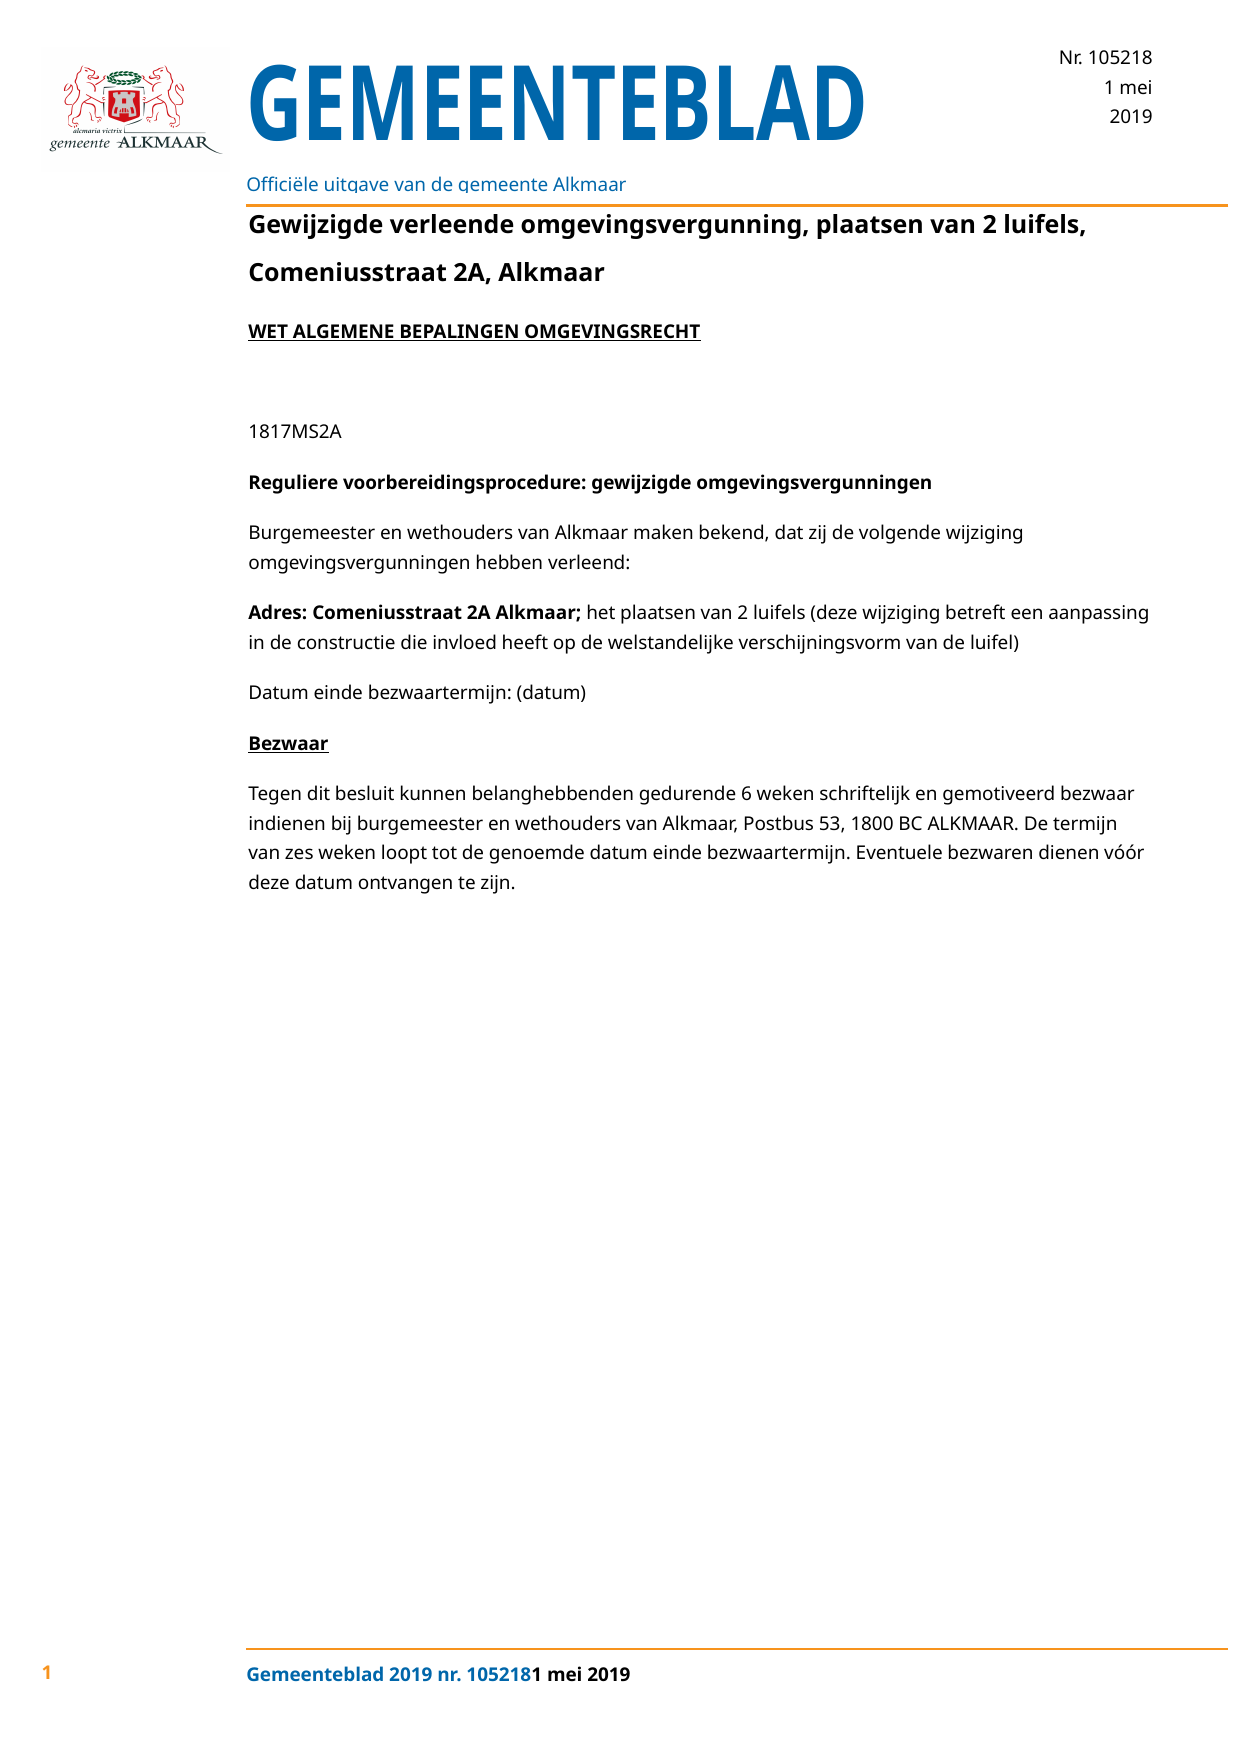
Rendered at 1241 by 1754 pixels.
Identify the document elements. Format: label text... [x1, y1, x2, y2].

text Tegen dit besluit kunnen belanghebbenden gedurende 6 weken schriftelijk en gemotiveerd bezwaar indienen bij burgemeester en wethouders van Alkmaar, Postbus 53, 1800 BC ALKMAAR. De termijn van zes weken loopt tot de genoemde datum einde bezwaartermijn. Eventuele bezwaren dienen vóór deze datum ontvangen te zijn. [248, 780, 1152, 895]
text Bezwaar [248, 730, 1152, 756]
text 1817MS2A [248, 419, 1152, 444]
text Reguliere voorbereidingsprocedure: gewijzigde omgevingsvergunningen [248, 469, 1152, 495]
text Burgemeester en wethouders van Alkmaar maken bekend, dat zij de volgende wijziging omgevingsvergunningen hebben verleend: [248, 519, 1152, 575]
text Gewijzigde verleende omgevingsvergunning, plaatsen van 2 luifels, Comeniusstraat 2A, Alkmaar [248, 207, 1152, 288]
text WET ALGEMENE BEPALINGEN OMGEVINGSRECHT [248, 318, 1152, 344]
text Adres: Comeniusstraat 2A Alkmaar; het plaatsen van 2 luifels (deze wijziging betreft een aanpassing in de constructie die invloed heeft op de welstandelijke verschijningsvorm van de luifel) [248, 599, 1152, 655]
picture [41, 47, 231, 172]
text Datum einde bezwaartermijn: (datum) [248, 679, 1152, 705]
